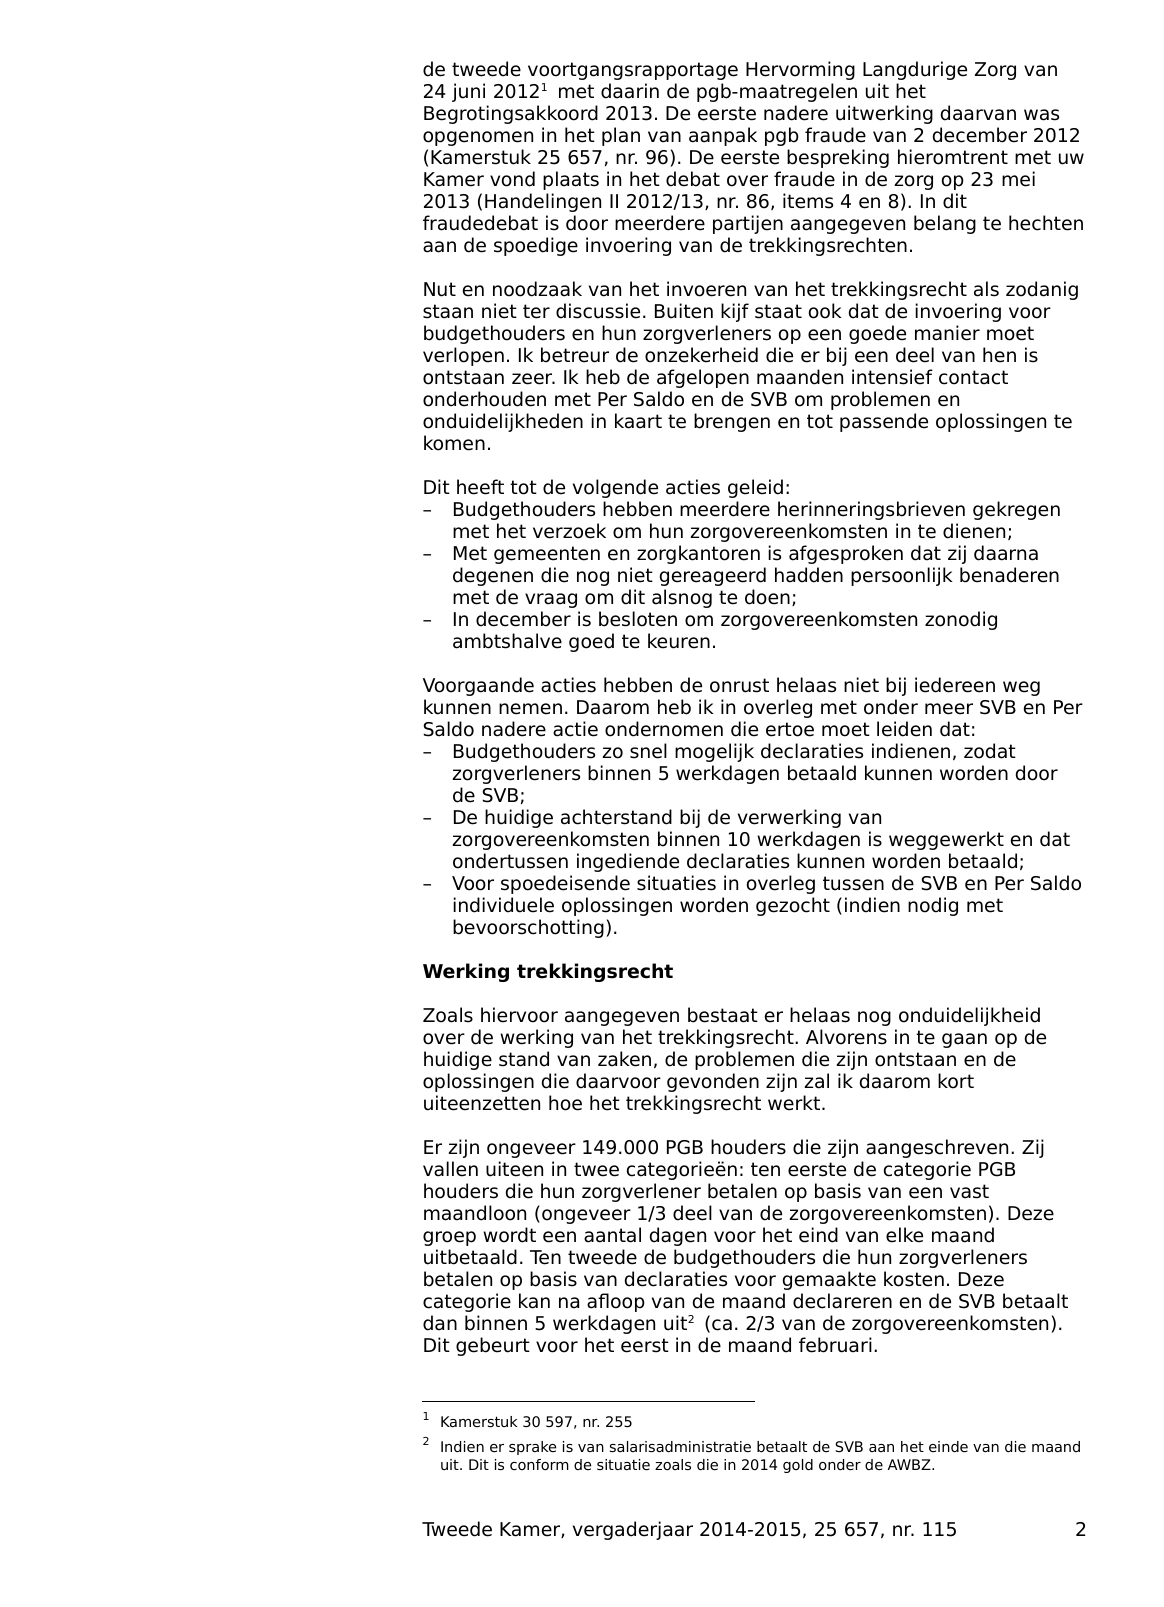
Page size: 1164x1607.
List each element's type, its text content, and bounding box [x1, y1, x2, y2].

text – De huidige achterstand bij de verwerking van zorgovereenkomsten binnen 10 werkdagen is weggewerkt en dat ondertussen ingediende declaraties kunnen worden betaald; [422, 807, 1087, 873]
text Voorgaande acties hebben de onrust helaas niet bij iedereen weg kunnen nemen. Daarom heb ik in overleg met onder meer SVB en Per Saldo nadere actie ondernomen die ertoe moet leiden dat: [422, 675, 1087, 741]
subtitle Werking trekkingsrecht [422, 961, 1087, 983]
text Nut en noodzaak van het invoeren van het trekkingsrecht als zodanig staan niet ter discussie. Buiten kijf staat ook dat de invoering voor budgethouders en hun zorgverleners op een goede manier moet verlopen. Ik betreur de onzekerheid die er bij een deel van hen is ontstaan zeer. Ik heb de afgelopen maanden intensief contact onderhouden met Per Saldo en de SVB om problemen en onduidelijkheden in kaart te brengen en tot passende oplossingen te komen. [422, 279, 1087, 455]
text – In december is besloten om zorgovereenkomsten zonodig ambtshalve goed te keuren. [422, 609, 1087, 653]
text – Budgethouders zo snel mogelijk declaraties indienen, zodat zorgverleners binnen 5 werkdagen betaald kunnen worden door de SVB; [422, 741, 1087, 807]
text – Voor spoedeisende situaties in overleg tussen de SVB en Per Saldo individuele oplossingen worden gezocht (indien nodig met bevoorschotting). [422, 873, 1087, 939]
text Indien er sprake is van salarisadministratie betaalt de SVB aan het einde van die maand uit. Dit is conform de situatie zoals die in 2014 gold onder de AWBZ. [422, 1435, 1087, 1474]
text Zoals hiervoor aangegeven bestaat er helaas nog onduidelijkheid over de werking van het trekkingsrecht. Alvorens in te gaan op de huidige stand van zaken, de problemen die zijn ontstaan en de oplossingen die daarvoor gevonden zijn zal ik daarom kort uiteenzetten hoe het trekkingsrecht werkt. [422, 1005, 1087, 1115]
text – Met gemeenten en zorgkantoren is afgesproken dat zij daarna degenen die nog niet gereageerd hadden persoonlijk benaderen met de vraag om dit alsnog te doen; [422, 543, 1087, 609]
text de tweede voortgangsrapportage Hervorming Langdurige Zorg van 24 juni 2012 met daarin de pgb-maatregelen uit het Begrotingsakkoord 2013. De eerste nadere uitwerking daarvan was opgenomen in het plan van aanpak pgb fraude van 2 december 2012 (Kamerstuk 25 657, nr. 96). De eerste bespreking hieromtrent met uw Kamer vond plaats in het debat over fraude in de zorg op 23 mei 2013 (Handelingen II 2012/13, nr. 86, items 4 en 8). In dit fraudedebat is door meerdere partijen aangegeven belang te hechten aan de spoedige invoering van de trekkingsrechten. [422, 59, 1087, 257]
text – Budgethouders hebben meerdere herinneringsbrieven gekregen met het verzoek om hun zorgovereenkomsten in te dienen; [422, 499, 1087, 543]
text Dit heeft tot de volgende acties geleid: [422, 477, 1087, 499]
text Er zijn ongeveer 149.000 PGB houders die zijn aangeschreven. Zij vallen uiteen in twee categorieën: ten eerste de categorie PGB houders die hun zorgverlener betalen op basis van een vast maandloon (ongeveer 1/3 deel van de zorgovereenkomsten). Deze groep wordt een aantal dagen voor het eind van elke maand uitbetaald. Ten tweede de budgethouders die hun zorgverleners betalen op basis van declaraties voor gemaakte kosten. Deze categorie kan na afloop van de maand declareren en de SVB betaalt dan binnen 5 werkdagen uit (ca. 2/3 van de zorgovereenkomsten). Dit gebeurt voor het eerst in de maand februari. [422, 1137, 1087, 1357]
text Kamerstuk 30 597, nr. 255 [422, 1410, 1087, 1432]
